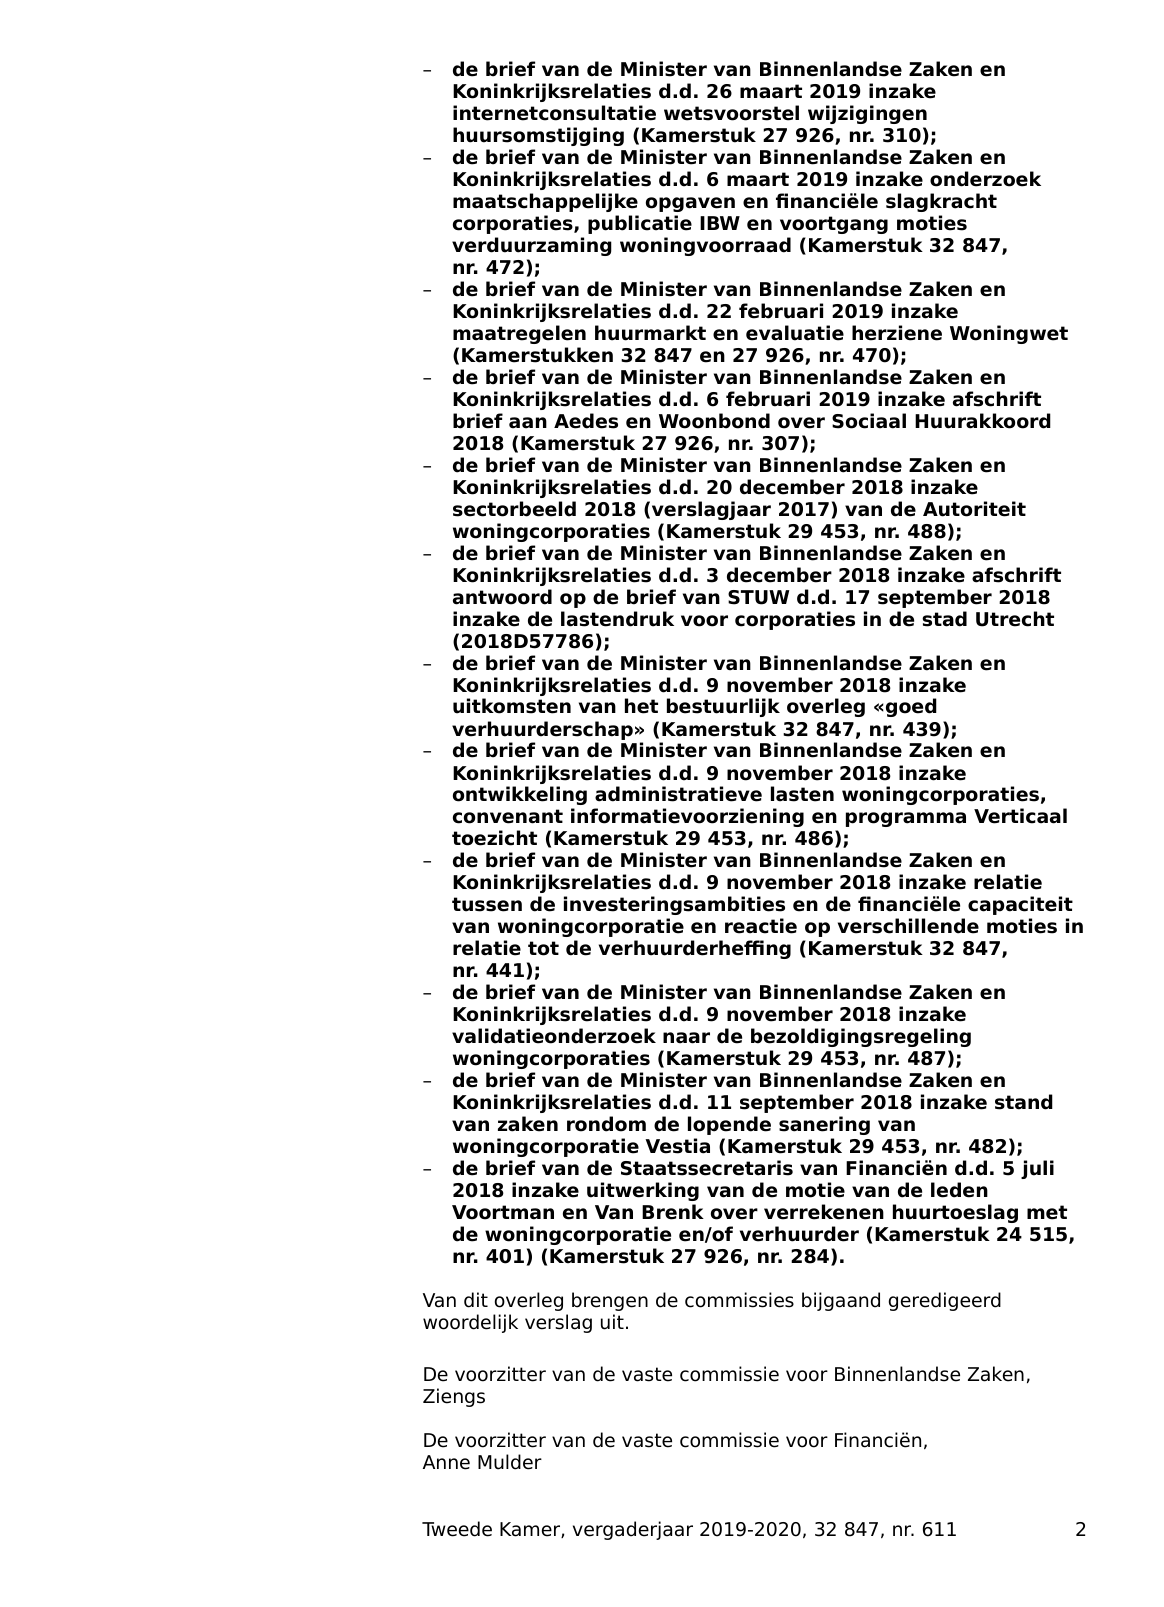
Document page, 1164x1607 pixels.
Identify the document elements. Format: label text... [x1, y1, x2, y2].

text – de brief van de Minister van Binnenlandse Zaken en Koninkrijksrelaties d.d. 6 februari 2019 inzake afschrift brief aan Aedes en Woonbond over Sociaal Huurakkoord 2018 (Kamerstuk 27 926, nr. 307); [422, 367, 1087, 455]
text – de brief van de Minister van Binnenlandse Zaken en Koninkrijksrelaties d.d. 20 december 2018 inzake sectorbeeld 2018 (verslagjaar 2017) van de Autoriteit woningcorporaties (Kamerstuk 29 453, nr. 488); [422, 455, 1087, 543]
text – de brief van de Minister van Binnenlandse Zaken en Koninkrijksrelaties d.d. 9 november 2018 inzake validatieonderzoek naar de bezoldigingsregeling woningcorporaties (Kamerstuk 29 453, nr. 487); [422, 982, 1087, 1070]
text Van dit overleg brengen de commissies bijgaand geredigeerd woordelijk verslag uit. [422, 1290, 1087, 1334]
text De voorzitter van de vaste commissie voor Financiën, Anne Mulder [422, 1430, 1087, 1474]
text – de brief van de Minister van Binnenlandse Zaken en Koninkrijksrelaties d.d. 9 november 2018 inzake relatie tussen de investeringsambities en de financiële capaciteit van woningcorporatie en reactie op verschillende moties in relatie tot de verhuurderheffing (Kamerstuk 32 847, nr. 441); [422, 850, 1087, 982]
text – de brief van de Minister van Binnenlandse Zaken en Koninkrijksrelaties d.d. 9 november 2018 inzake ontwikkeling administratieve lasten woningcorporaties, convenant informatievoorziening en programma Verticaal toezicht (Kamerstuk 29 453, nr. 486); [422, 740, 1087, 850]
text – de brief van de Minister van Binnenlandse Zaken en Koninkrijksrelaties d.d. 9 november 2018 inzake uitkomsten van het bestuurlijk overleg «goed verhuurderschap» (Kamerstuk 32 847, nr. 439); [422, 652, 1087, 740]
text – de brief van de Minister van Binnenlandse Zaken en Koninkrijksrelaties d.d. 11 september 2018 inzake stand van zaken rondom de lopende sanering van woningcorporatie Vestia (Kamerstuk 29 453, nr. 482); [422, 1070, 1087, 1158]
text De voorzitter van de vaste commissie voor Binnenlandse Zaken, Ziengs [422, 1364, 1087, 1408]
text – de brief van de Minister van Binnenlandse Zaken en Koninkrijksrelaties d.d. 26 maart 2019 inzake internetconsultatie wetsvoorstel wijzigingen huursomstijging (Kamerstuk 27 926, nr. 310); [422, 59, 1087, 147]
text – de brief van de Minister van Binnenlandse Zaken en Koninkrijksrelaties d.d. 22 februari 2019 inzake maatregelen huurmarkt en evaluatie herziene Woningwet (Kamerstukken 32 847 en 27 926, nr. 470); [422, 279, 1087, 367]
text – de brief van de Minister van Binnenlandse Zaken en Koninkrijksrelaties d.d. 3 december 2018 inzake afschrift antwoord op de brief van STUW d.d. 17 september 2018 inzake de lastendruk voor corporaties in de stad Utrecht (2018D57786); [422, 543, 1087, 652]
text – de brief van de Staatssecretaris van Financiën d.d. 5 juli 2018 inzake uitwerking van de motie van de leden Voortman en Van Brenk over verrekenen huurtoeslag met de woningcorporatie en/of verhuurder (Kamerstuk 24 515, nr. 401) (Kamerstuk 27 926, nr. 284). [422, 1158, 1087, 1268]
text – de brief van de Minister van Binnenlandse Zaken en Koninkrijksrelaties d.d. 6 maart 2019 inzake onderzoek maatschappelijke opgaven en financiële slagkracht corporaties, publicatie IBW en voortgang moties verduurzaming woningvoorraad (Kamerstuk 32 847, nr. 472); [422, 147, 1087, 279]
